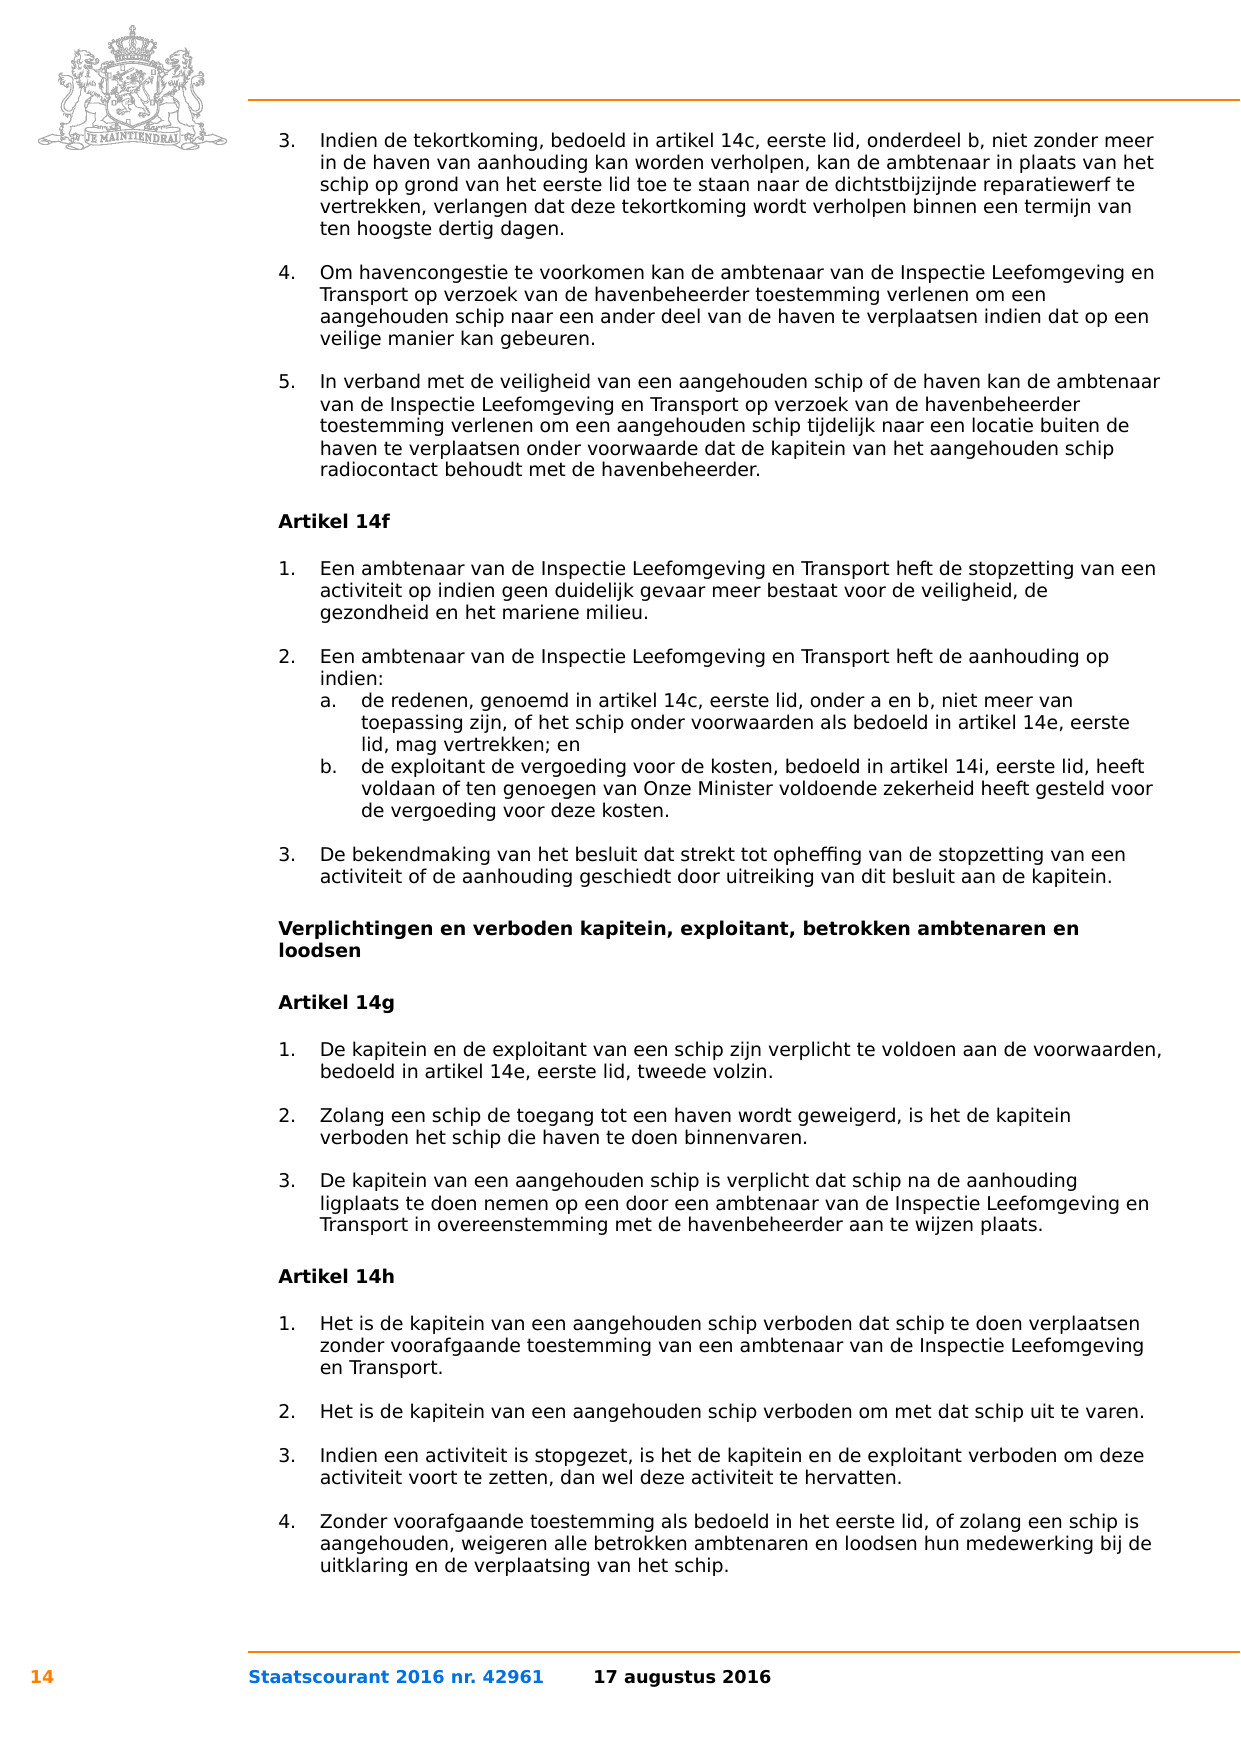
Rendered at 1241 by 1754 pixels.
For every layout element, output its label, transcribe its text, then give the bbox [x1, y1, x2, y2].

text 2. Zolang een schip de toegang tot een haven wordt geweigerd, is het de kapitein verboden het schip die haven te doen binnenvaren. [278, 1104, 1163, 1148]
text 3. De bekendmaking van het besluit dat strekt tot opheffing van de stopzetting van een activiteit of de aanhouding geschiedt door uitreiking van dit besluit aan de kapitein. [278, 844, 1163, 888]
text 1. Het is de kapitein van een aangehouden schip verboden dat schip te doen verplaatsen zonder voorafgaande toestemming van een ambtenaar van de Inspectie Leefomgeving en Transport. [278, 1313, 1163, 1379]
text 1. De kapitein en de exploitant van een schip zijn verplicht te voldoen aan de voorwaarden, bedoeld in artikel 14e, eerste lid, tweede volzin. [278, 1039, 1163, 1083]
text a. de redenen, genoemd in artikel 14c, eerste lid, onder a en b, niet meer van toepassing zijn, of het schip onder voorwaarden als bedoeld in artikel 14e, eerste lid, mag vertrekken; en [319, 690, 1163, 756]
text 2. Het is de kapitein van een aangehouden schip verboden om met dat schip uit te varen. [278, 1401, 1163, 1423]
text b. de exploitant de vergoeding voor de kosten, bedoeld in artikel 14i, eerste lid, heeft voldaan of ten genoegen van Onze Minister voldoende zekerheid heeft gesteld voor de vergoeding voor deze kosten. [319, 756, 1163, 822]
text 2. Een ambtenaar van de Inspectie Leefomgeving en Transport heft de aanhouding op indien: [278, 646, 1163, 690]
text 3. Indien een activiteit is stopgezet, is het de kapitein en de exploitant verboden om deze activiteit voort te zetten, dan wel deze activiteit te hervatten. [278, 1445, 1163, 1489]
subtitle Artikel 14h [278, 1266, 1163, 1288]
text 3. De kapitein van een aangehouden schip is verplicht dat schip na de aanhouding ligplaats te doen nemen op een door een ambtenaar van de Inspectie Leefomgeving en Transport in overeenstemming met de havenbeheerder aan te wijzen plaats. [278, 1170, 1163, 1236]
text 4. Om havencongestie te voorkomen kan de ambtenaar van de Inspectie Leefomgeving en Transport op verzoek van de havenbeheerder toestemming verlenen om een aangehouden schip naar een ander deel van de haven te verplaatsen indien dat op een veilige manier kan gebeuren. [278, 262, 1163, 349]
text 4. Zonder voorafgaande toestemming als bedoeld in het eerste lid, of zolang een schip is aangehouden, weigeren alle betrokken ambtenaren en loodsen hun medewerking bij de uitklaring en de verplaatsing van het schip. [278, 1511, 1163, 1577]
text 3. Indien de tekortkoming, bedoeld in artikel 14c, eerste lid, onderdeel b, niet zonder meer in de haven van aanhouding kan worden verholpen, kan de ambtenaar in plaats van het schip op grond van het eerste lid toe te staan naar de dichtstbijzijnde reparatiewerf te vertrekken, verlangen dat deze tekortkoming wordt verholpen binnen een termijn van ten hoogste dertig dagen. [278, 130, 1163, 240]
picture [38, 25, 227, 150]
text 5. In verband met de veiligheid van een aangehouden schip of de haven kan de ambtenaar van de Inspectie Leefomgeving en Transport op verzoek van de havenbeheerder toestemming verlenen om een aangehouden schip tijdelijk naar een locatie buiten de haven te verplaatsen onder voorwaarde dat de kapitein van het aangehouden schip radiocontact behoudt met de havenbeheerder. [278, 371, 1163, 481]
text 1. Een ambtenaar van de Inspectie Leefomgeving en Transport heft de stopzetting van een activiteit op indien geen duidelijk gevaar meer bestaat voor de veiligheid, de gezondheid en het mariene milieu. [278, 558, 1163, 624]
subtitle Verplichtingen en verboden kapitein, exploitant, betrokken ambtenaren en loodsen [278, 918, 1163, 962]
subtitle Artikel 14f [278, 511, 1163, 533]
subtitle Artikel 14g [278, 992, 1163, 1014]
